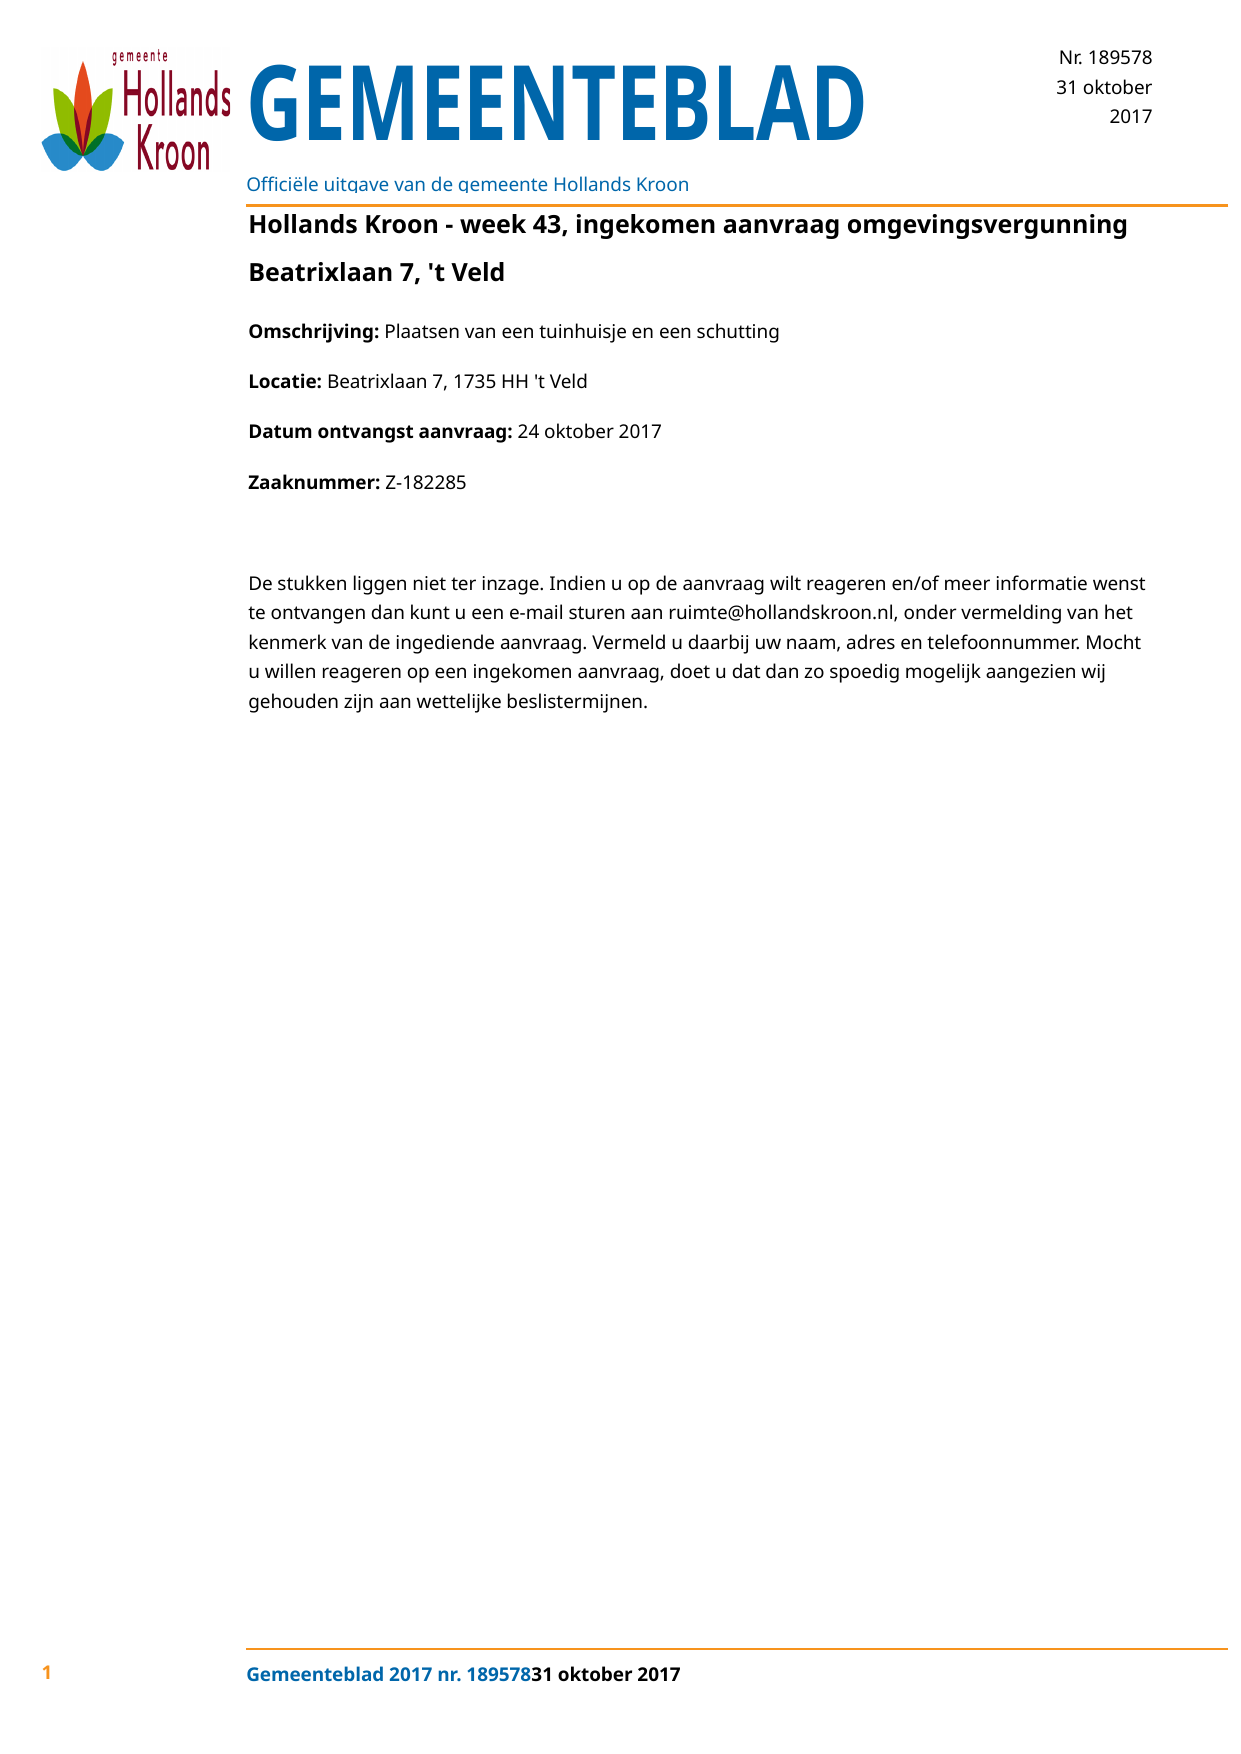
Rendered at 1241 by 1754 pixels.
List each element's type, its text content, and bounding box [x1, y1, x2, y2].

text Zaaknummer: Z-182285 [248, 469, 1152, 495]
picture [41, 47, 231, 172]
text De stukken liggen niet ter inzage. Indien u op de aanvraag wilt reageren en/of meer informatie wenst te ontvangen dan kunt u een e-mail sturen aan ruimte@hollandskroon.nl, onder vermelding van het kenmerk van de ingediende aanvraag. Vermeld u daarbij uw naam, adres en telefoonnummer. Mocht u willen reageren op een ingekomen aanvraag, doet u dat dan zo spoedig mogelijk aangezien wij gehouden zijn aan wettelijke beslistermijnen. [248, 570, 1152, 714]
text Datum ontvangst aanvraag: 24 oktober 2017 [248, 419, 1152, 444]
text Locatie: Beatrixlaan 7, 1735 HH 't Veld [248, 368, 1152, 394]
text Omschrijving: Plaatsen van een tuinhuisje en een schutting [248, 318, 1152, 344]
text Hollands Kroon - week 43, ingekomen aanvraag omgevingsvergunning Beatrixlaan 7, 't Veld [248, 207, 1152, 288]
